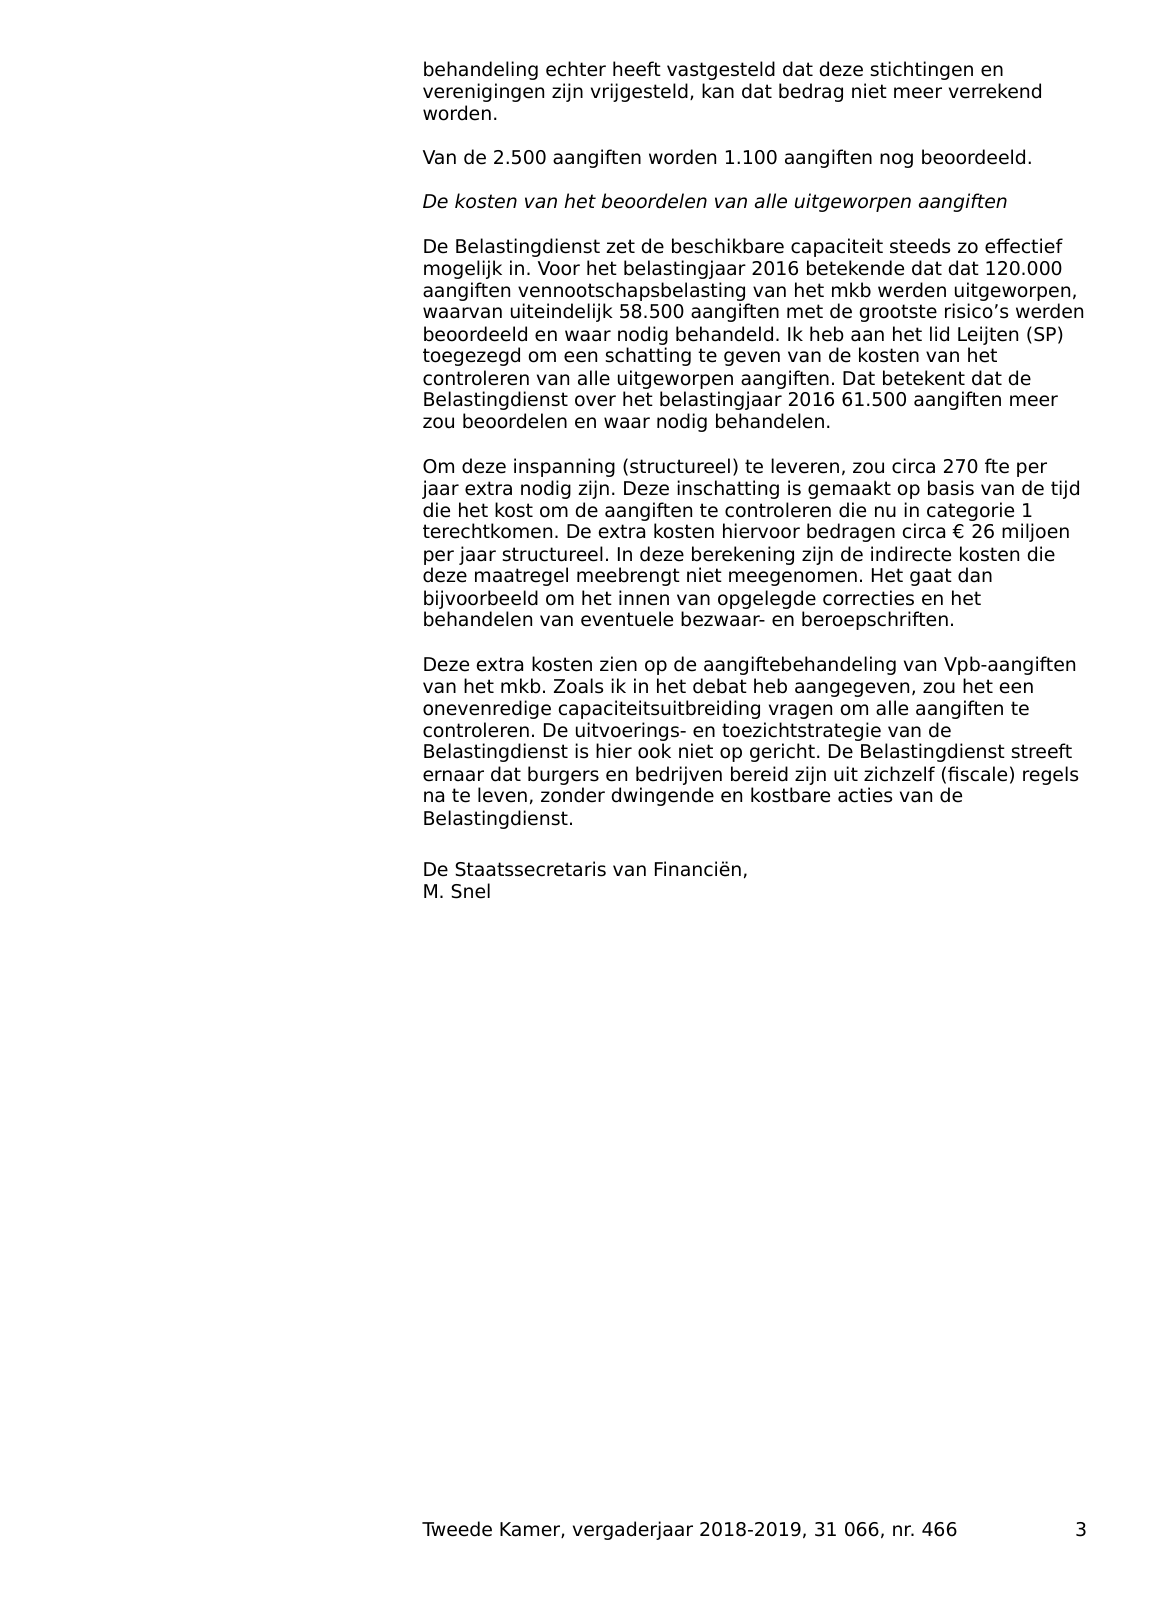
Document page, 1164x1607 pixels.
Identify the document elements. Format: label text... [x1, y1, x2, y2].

text Om deze inspanning (structureel) te leveren, zou circa 270 fte per jaar extra nodig zijn. Deze inschatting is gemaakt op basis van de tijd die het kost om de aangiften te controleren die nu in categorie 1 terechtkomen. De extra kosten hiervoor bedragen circa € 26 miljoen per jaar structureel. In deze berekening zijn de indirecte kosten die deze maatregel meebrengt niet meegenomen. Het gaat dan bijvoorbeeld om het innen van opgelegde correcties en het behandelen van eventuele bezwaar- en beroepschriften. [422, 456, 1087, 631]
text De Belastingdienst zet de beschikbare capaciteit steeds zo effectief mogelijk in. Voor het belastingjaar 2016 betekende dat dat 120.000 aangiften vennootschapsbelasting van het mkb werden uitgeworpen, waarvan uiteindelijk 58.500 aangiften met de grootste risico’s werden beoordeeld en waar nodig behandeld. Ik heb aan het lid Leijten (SP) toegezegd om een schatting te geven van de kosten van het controleren van alle uitgeworpen aangiften. Dat betekent dat de Belastingdienst over het belastingjaar 2016 61.500 aangiften meer zou beoordelen en waar nodig behandelen. [422, 236, 1087, 433]
text De Staatssecretaris van Financiën, M. Snel [422, 859, 1087, 903]
text Van de 2.500 aangiften worden 1.100 aangiften nog beoordeeld. [422, 147, 1087, 169]
text Deze extra kosten zien op de aangiftebehandeling van Vpb-aangiften van het mkb. Zoals ik in het debat heb aangegeven, zou het een onevenredige capaciteitsuitbreiding vragen om alle aangiften te controleren. De uitvoerings- en toezichtstrategie van de Belastingdienst is hier ook niet op gericht. De Belastingdienst streeft ernaar dat burgers en bedrijven bereid zijn uit zichzelf (fiscale) regels na te leven, zonder dwingende en kostbare acties van de Belastingdienst. [422, 653, 1087, 829]
subtitle De kosten van het beoordelen van alle uitgeworpen aangiften [422, 191, 1087, 213]
text behandeling echter heeft vastgesteld dat deze stichtingen en verenigingen zijn vrijgesteld, kan dat bedrag niet meer verrekend worden. [422, 59, 1087, 125]
